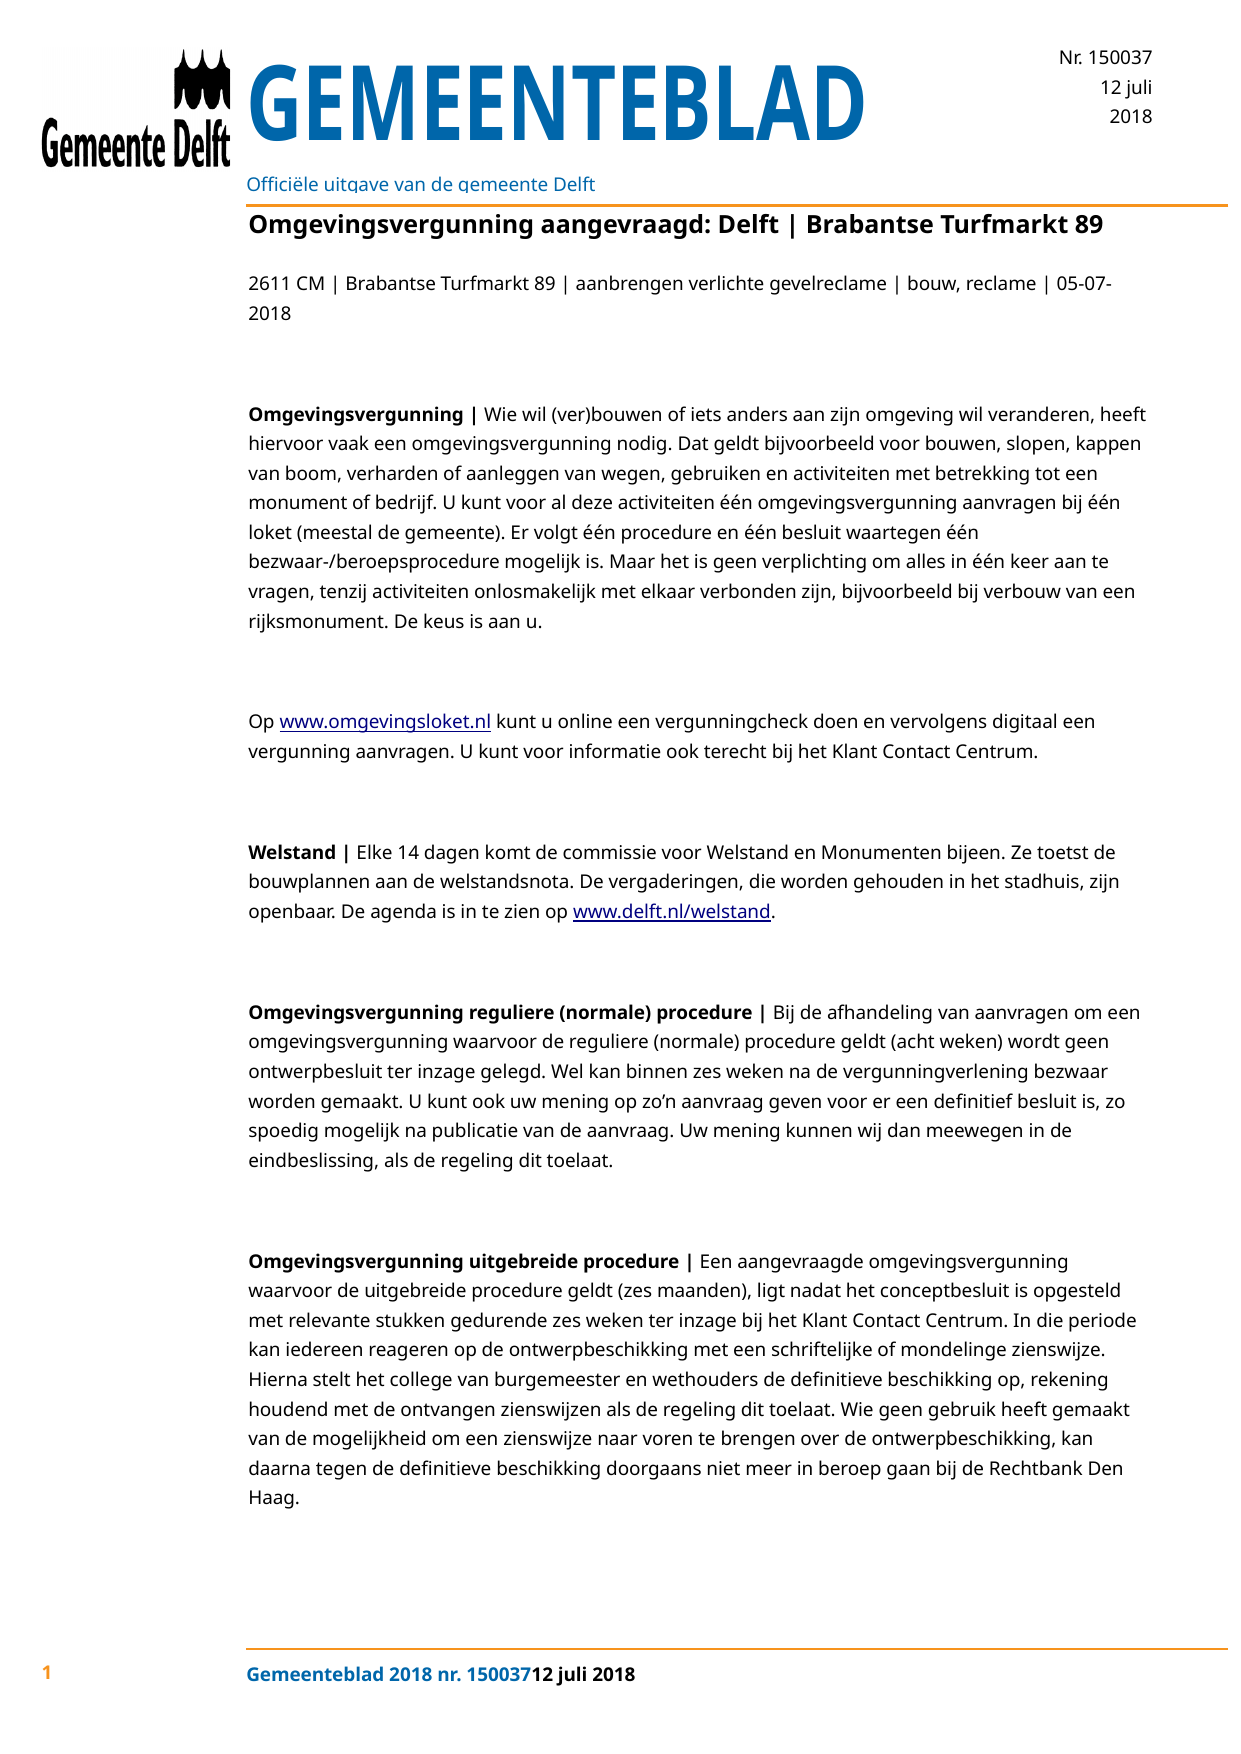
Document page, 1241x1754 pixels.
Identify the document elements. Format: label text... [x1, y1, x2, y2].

text Omgevingsvergunning aangevraagd: Delft | Brabantse Turfmarkt 89 [248, 207, 1152, 241]
text Welstand | Elke 14 dagen komt de commissie voor Welstand en Monumenten bijeen. Ze toetst de bouwplannen aan de welstandsnota. De vergaderingen, die worden gehouden in het stadhuis, zijn openbaar. De agenda is in te zien op www.delft.nl/welstand. [248, 839, 1152, 924]
text Op www.omgevingsloket.nl kunt u online een vergunningcheck doen en vervolgens digitaal een vergunning aanvragen. U kunt voor informatie ook terecht bij het Klant Contact Centrum. [248, 709, 1152, 764]
text Omgevingsvergunning reguliere (normale) procedure | Bij de afhandeling van aanvragen om een omgevingsvergunning waarvoor de reguliere (normale) procedure geldt (acht weken) wordt geen ontwerpbesluit ter inzage gelegd. Wel kan binnen zes weken na de vergunningverlening bezwaar worden gemaakt. U kunt ook uw mening op zo’n aanvraag geven voor er een definitief besluit is, zo spoedig mogelijk na publicatie van de aanvraag. Uw mening kunnen wij dan meewegen in de eindbeslissing, als de regeling dit toelaat. [248, 999, 1152, 1173]
text 2611 CM | Brabantse Turfmarkt 89 | aanbrengen verlichte gevelreclame | bouw, reclame | 05-07-2018 [248, 270, 1152, 326]
text Omgevingsvergunning | Wie wil (ver)bouwen of iets anders aan zijn omgeving wil veranderen, heeft hiervoor vaak een omgevingsvergunning nodig. Dat geldt bijvoorbeeld voor bouwen, slopen, kappen van boom, verharden of aanleggen van wegen, gebruiken en activiteiten met betrekking tot een monument of bedrijf. U kunt voor al deze activiteiten één omgevingsvergunning aanvragen bij één loket (meestal de gemeente). Er volgt één procedure en één besluit waartegen één bezwaar-/beroepsprocedure mogelijk is. Maar het is geen verplichting om alles in één keer aan te vragen, tenzij activiteiten onlosmakelijk met elkaar verbonden zijn, bijvoorbeeld bij verbouw van een rijksmonument. De keus is aan u. [248, 401, 1152, 633]
picture [41, 47, 231, 172]
text Omgevingsvergunning uitgebreide procedure | Een aangevraagde omgevingsvergunning waarvoor de uitgebreide procedure geldt (zes maanden), ligt nadat het conceptbesluit is opgesteld met relevante stukken gedurende zes weken ter inzage bij het Klant Contact Centrum. In die periode kan iedereen reageren op de ontwerpbeschikking met een schriftelijke of mondelinge zienswijze. Hierna stelt het college van burgemeester en wethouders de definitieve beschikking op, rekening houdend met de ontvangen zienswijzen als de regeling dit toelaat. Wie geen gebruik heeft gemaakt van de mogelijkheid om een zienswijze naar voren te brengen over de ontwerpbeschikking, kan daarna tegen de definitieve beschikking doorgaans niet meer in beroep gaan bij de Rechtbank Den Haag. [248, 1248, 1152, 1510]
